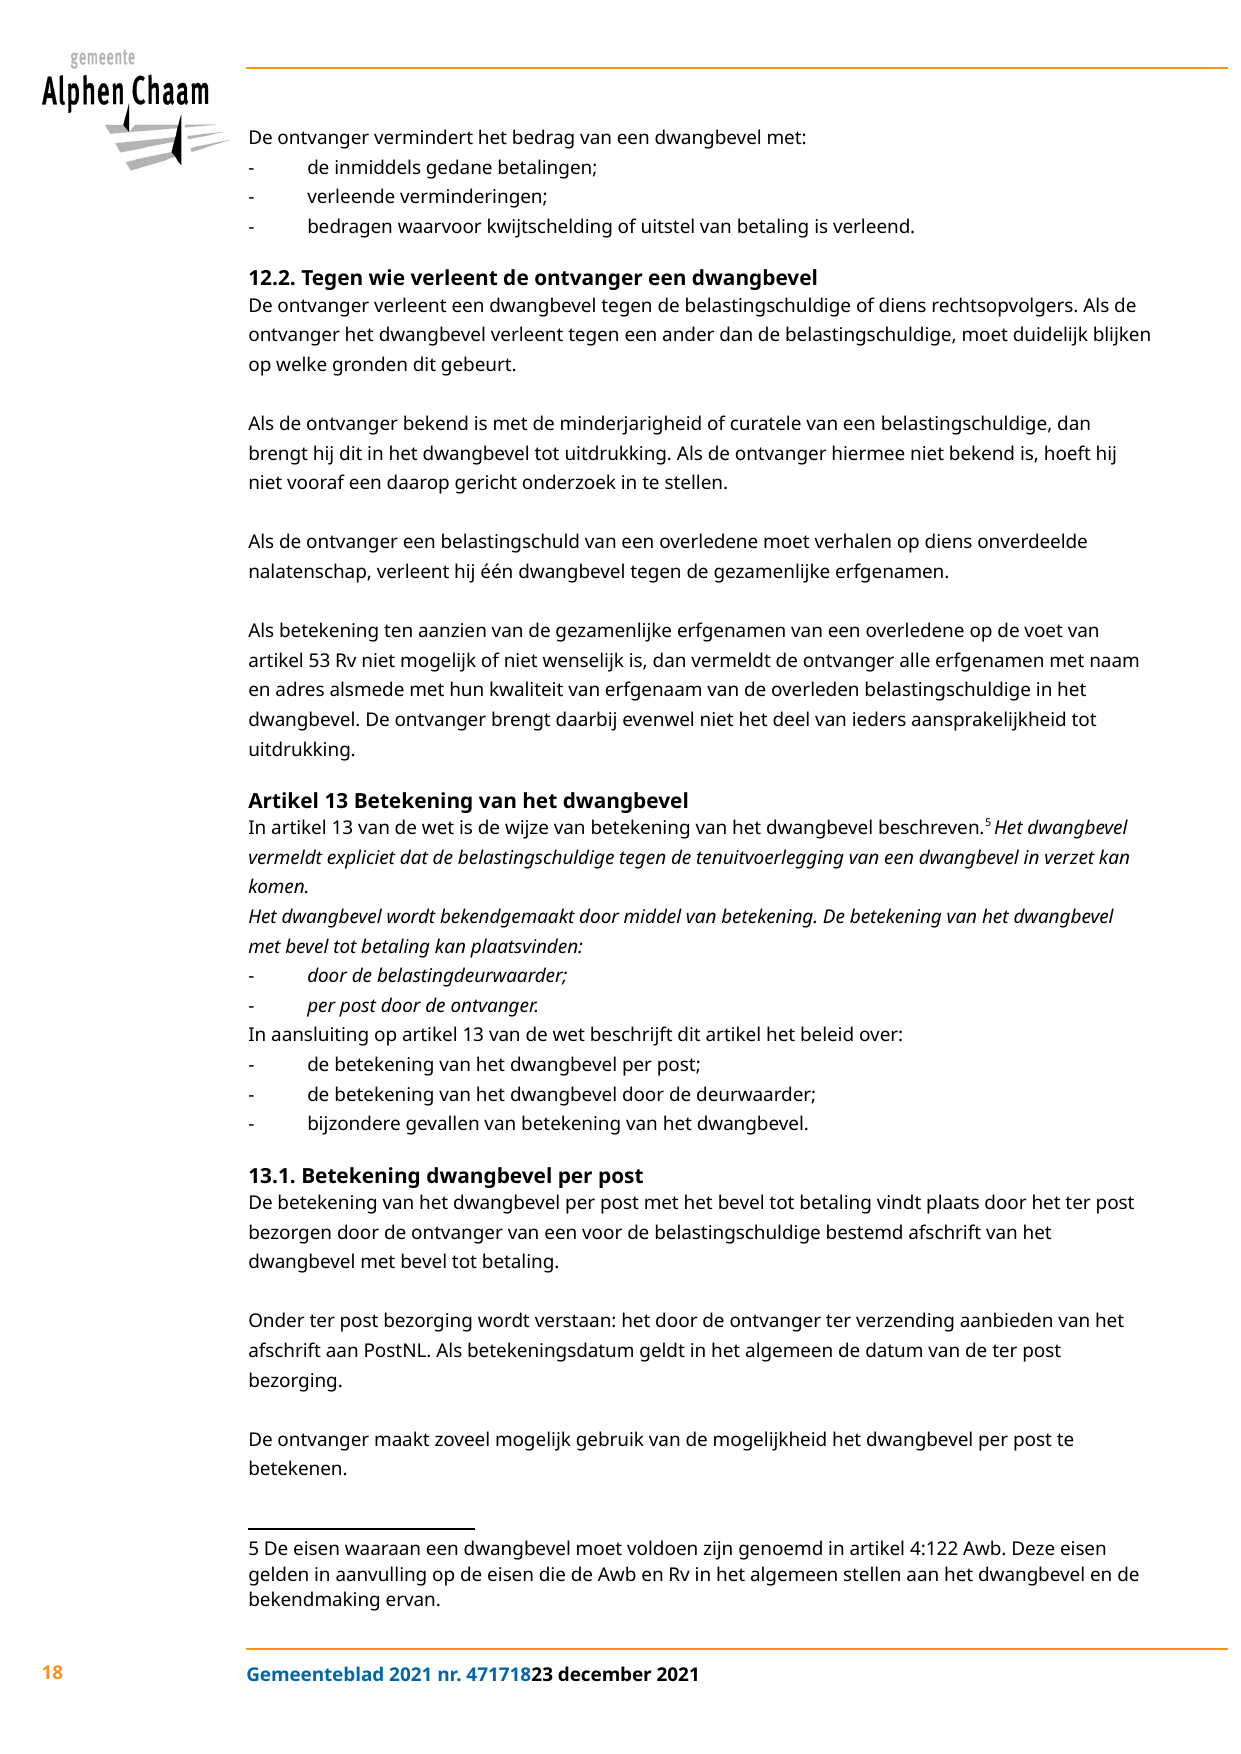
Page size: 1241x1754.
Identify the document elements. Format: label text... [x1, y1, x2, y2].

text Als de ontvanger een belastingschuld van een overledene moet verhalen op diens onverdeelde nalatenschap, verleent hij één dwangbevel tegen de gezamenlijke erfgenamen. [248, 529, 1152, 584]
text In aansluiting op artikel 13 van de wet beschrijft dit artikel het beleid over: [248, 1022, 1152, 1047]
text Als de ontvanger bekend is met de minderjarigheid of curatele van een belastingschuldige, dan brengt hij dit in het dwangbevel tot uitdrukking. Als de ontvanger hiermee niet bekend is, hoeft hij niet vooraf een daarop gericht onderzoek in te stellen. [248, 410, 1152, 495]
list bedragen waarvoor kwijtschelding of uitstel van betaling is verleend. [248, 213, 1152, 239]
text De ontvanger vermindert het bedrag van een dwangbevel met: [248, 124, 1152, 150]
text Onder ter post bezorging wordt verstaan: het door de ontvanger ter verzending aanbieden van het afschrift aan PostNL. Als betekeningsdatum geldt in het algemeen de datum van de ter post bezorging. [248, 1308, 1152, 1392]
picture [41, 47, 231, 172]
list per post door de ontvanger. [248, 992, 1152, 1018]
text De ontvanger maakt zoveel mogelijk gebruik van de mogelijkheid het dwangbevel per post te betekenen. [248, 1426, 1152, 1481]
list de betekening van het dwangbevel door de deurwaarder; [248, 1081, 1152, 1107]
text 12.2. Tegen wie verleent de ontvanger een dwangbevel [248, 263, 1152, 292]
list bijzondere gevallen van betekening van het dwangbevel. [248, 1110, 1152, 1136]
text Als betekening ten aanzien van de gezamenlijke erfgenamen van een overledene op de voet van artikel 53 Rv niet mogelijk of niet wenselijk is, dan vermeldt de ontvanger alle erfgenamen met naam en adres alsmede met hun kwaliteit van erfgenaam van de overleden belastingschuldige in het dwangbevel. De ontvanger brengt daarbij evenwel niet het deel van ieders aansprakelijkheid tot uitdrukking. [248, 617, 1152, 761]
text De betekening van het dwangbevel per post met het bevel tot betaling vindt plaats door het ter post bezorgen door de ontvanger van een voor de belastingschuldige bestemd afschrift van het dwangbevel met bevel tot betaling. [248, 1189, 1152, 1274]
text Het dwangbevel wordt bekendgemaakt door middel van betekening. De betekening van het dwangbevel met bevel tot betaling kan plaatsvinden: [248, 903, 1152, 959]
list verleende verminderingen; [248, 183, 1152, 209]
list de inmiddels gedane betalingen; [248, 154, 1152, 180]
list de betekening van het dwangbevel per post; [248, 1051, 1152, 1077]
text 13.1. Betekening dwangbevel per post [248, 1161, 1152, 1189]
text In artikel 13 van de wet is de wijze van betekening van het dwangbevel beschreven.Het dwangbevel vermeldt expliciet dat de belastingschuldige tegen de tenuitvoerlegging van een dwangbevel in verzet kan komen. [248, 814, 1152, 899]
list door de belastingdeurwaarder; [248, 962, 1152, 988]
text De eisen waaraan een dwangbevel moet voldoen zijn genoemd in artikel 4:122 Awb. Deze eisen gelden in aanvulling op de eisen die de Awb en Rv in het algemeen stellen aan het dwangbevel en de bekendmaking ervan. [248, 1535, 1152, 1612]
text De ontvanger verleent een dwangbevel tegen de belastingschuldige of diens rechtsopvolgers. Als de ontvanger het dwangbevel verleent tegen een ander dan de belastingschuldige, moet duidelijk blijken op welke gronden dit gebeurt. [248, 292, 1152, 377]
text Artikel 13 Betekening van het dwangbevel [248, 786, 1152, 814]
